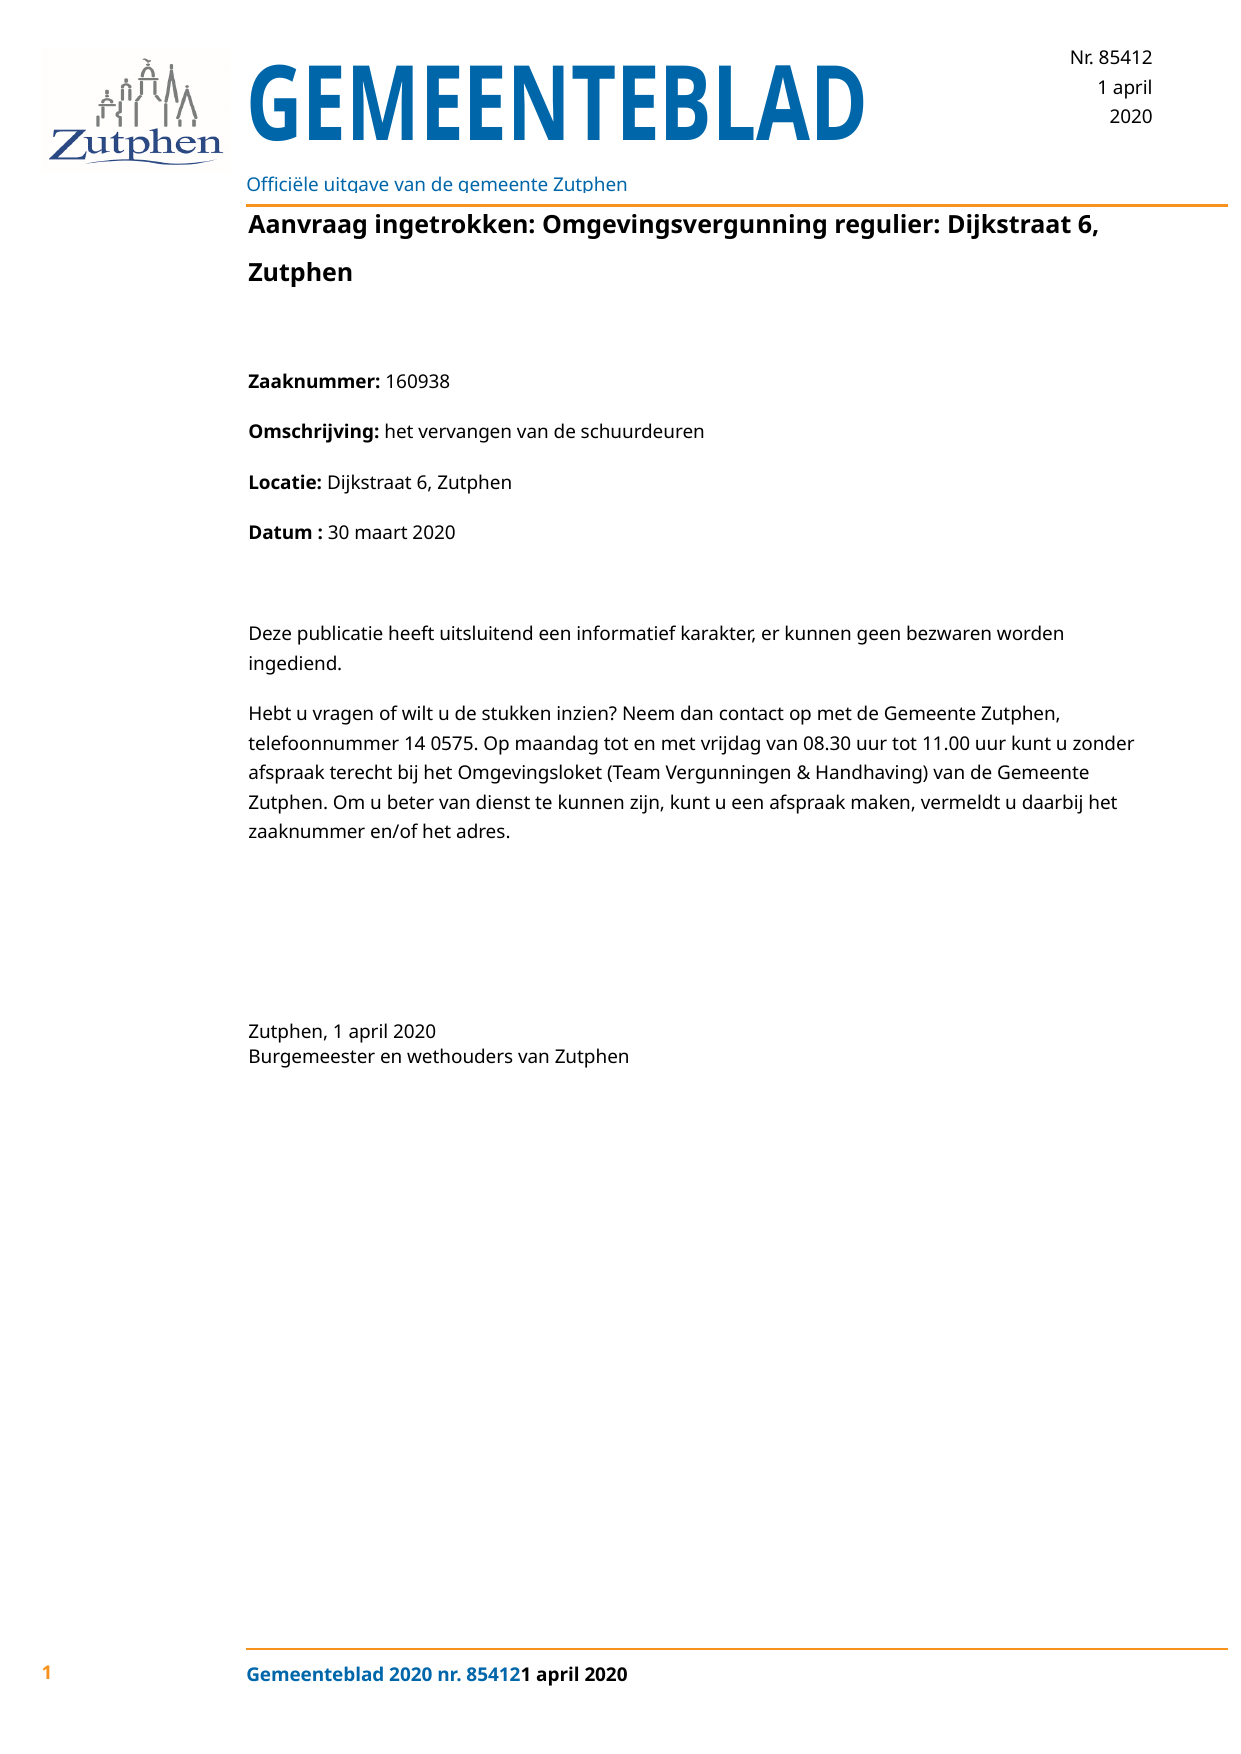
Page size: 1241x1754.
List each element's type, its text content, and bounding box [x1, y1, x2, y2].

text Deze publicatie heeft uitsluitend een informatief karakter, er kunnen geen bezwaren worden ingediend. [248, 620, 1152, 676]
text Hebt u vragen of wilt u de stukken inzien? Neem dan contact op met de Gemeente Zutphen, telefoonnummer 14 0575. Op maandag tot en met vrijdag van 08.30 uur tot 11.00 uur kunt u zonder afspraak terecht bij het Omgevingsloket (Team Vergunningen & Handhaving) van de Gemeente Zutphen. Om u beter van dienst te kunnen zijn, kunt u een afspraak maken, vermeldt u daarbij het zaaknummer en/of het adres. [248, 700, 1152, 844]
text Zaaknummer: 160938 [248, 368, 1152, 394]
text Datum : 30 maart 2020 [248, 519, 1152, 545]
text Zutphen, 1 april 2020 [248, 1018, 1152, 1043]
text Aanvraag ingetrokken: Omgevingsvergunning regulier: Dijkstraat 6, Zutphen [248, 207, 1152, 288]
text Burgemeester en wethouders van Zutphen [248, 1043, 1152, 1069]
text Locatie: Dijkstraat 6, Zutphen [248, 469, 1152, 495]
text Omschrijving: het vervangen van de schuurdeuren [248, 419, 1152, 444]
picture [41, 47, 231, 172]
